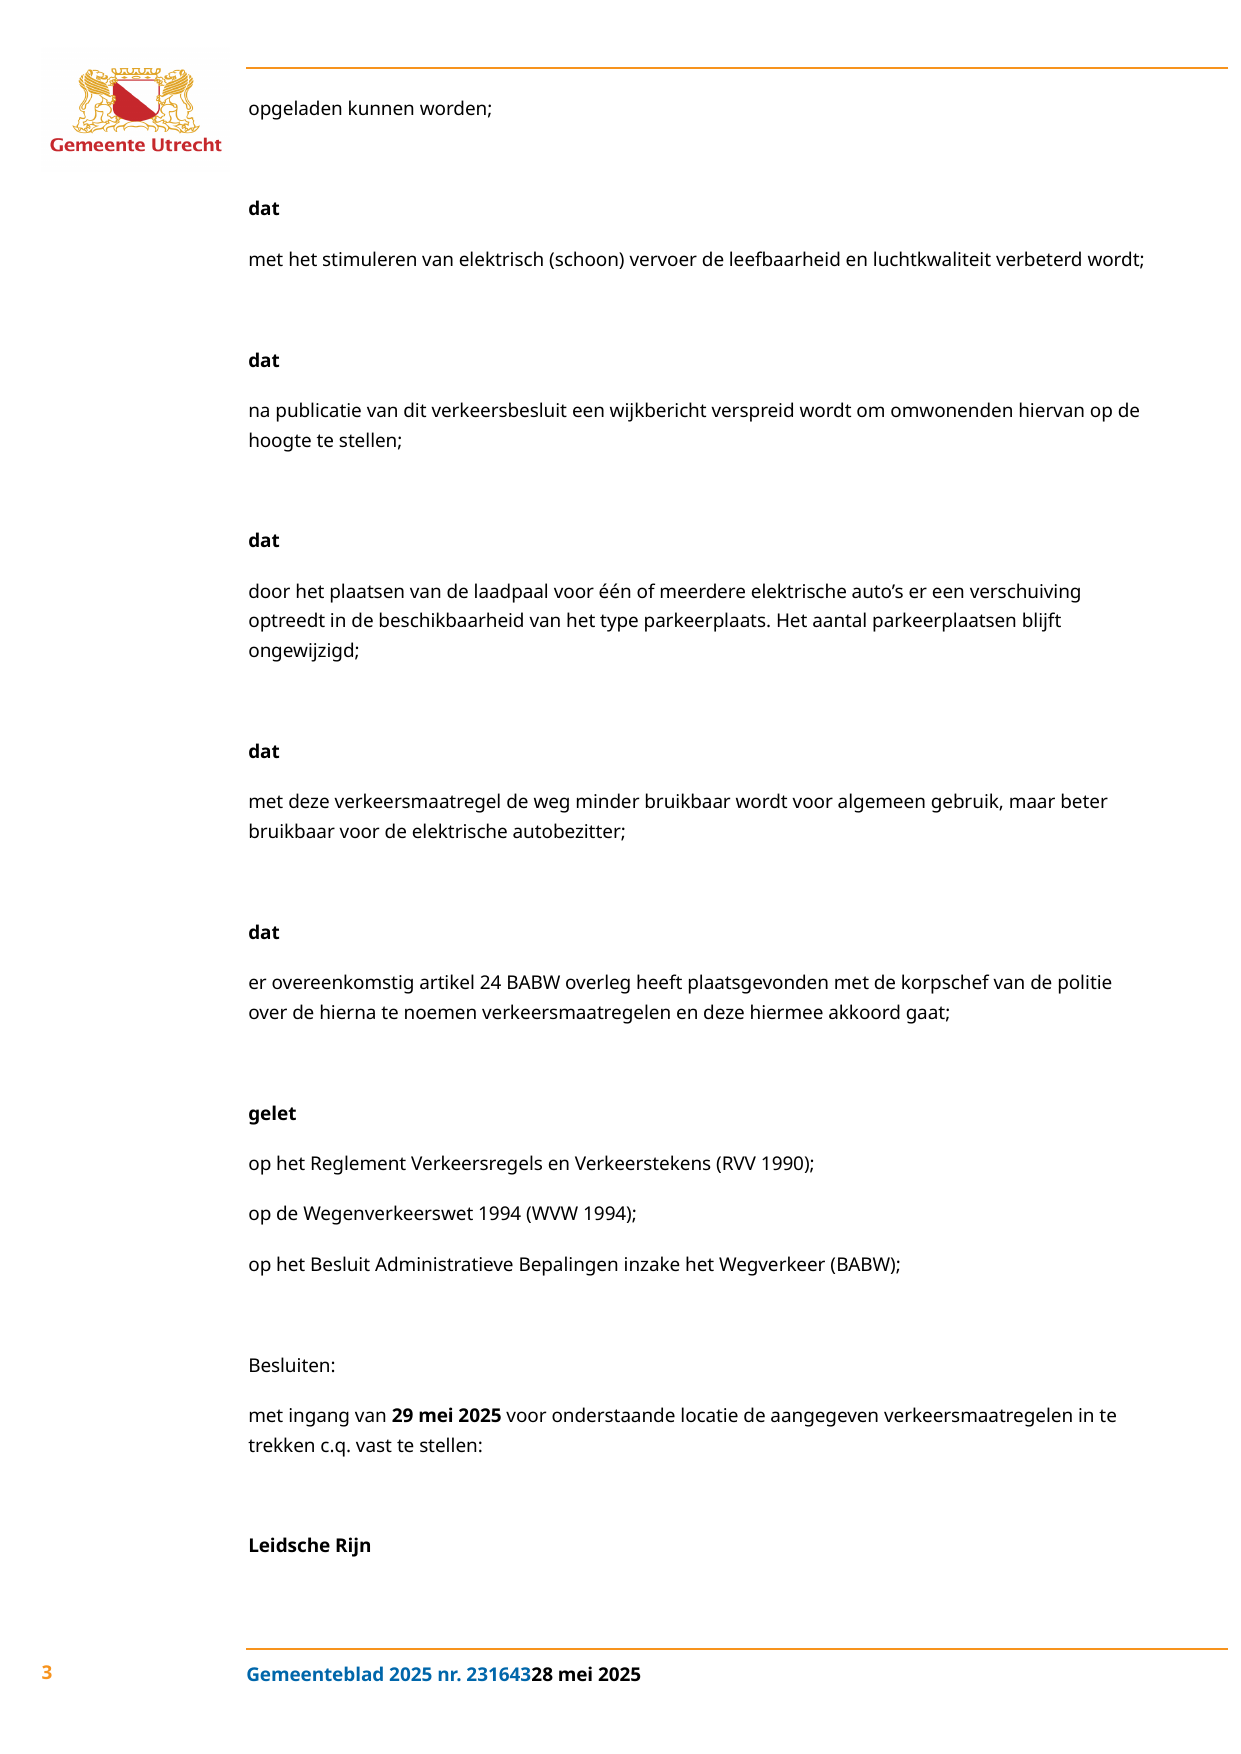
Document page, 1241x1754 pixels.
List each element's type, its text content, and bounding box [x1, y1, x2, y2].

picture [41, 47, 231, 172]
text opgeladen kunnen worden; [248, 95, 1152, 121]
text er overeenkomstig artikel 24 BABW overleg heeft plaatsgevonden met de korpschef van de politie over de hierna te noemen verkeersmaatregelen en deze hiermee akkoord gaat; [248, 969, 1152, 1025]
text dat [248, 738, 1152, 764]
text met het stimuleren van elektrisch (schoon) vervoer de leefbaarheid en luchtkwaliteit verbeterd wordt; [248, 246, 1152, 272]
text Besluiten: [248, 1352, 1152, 1378]
text met deze verkeersmaatregel de weg minder bruikbaar wordt voor algemeen gebruik, maar beter bruikbaar voor de elektrische autobezitter; [248, 788, 1152, 844]
text dat [248, 196, 1152, 221]
text op het Besluit Administratieve Bepalingen inzake het Wegverkeer (BABW); [248, 1251, 1152, 1277]
text dat [248, 919, 1152, 945]
text dat [248, 347, 1152, 373]
text op de Wegenverkeerswet 1994 (WVW 1994); [248, 1201, 1152, 1226]
text gelet [248, 1100, 1152, 1126]
text met ingang van 29 mei 2025 voor onderstaande locatie de aangegeven verkeersmaatregelen in te trekken c.q. vast te stellen: [248, 1402, 1152, 1458]
text door het plaatsen van de laadpaal voor één of meerdere elektrische auto’s er een verschuiving optreedt in de beschikbaarheid van het type parkeerplaats. Het aantal parkeerplaatsen blijft ongewijzigd; [248, 578, 1152, 663]
text na publicatie van dit verkeersbesluit een wijkbericht verspreid wordt om omwonenden hiervan op de hoogte te stellen; [248, 397, 1152, 453]
text dat [248, 528, 1152, 553]
text Leidsche Rijn [248, 1533, 1152, 1558]
text op het Reglement Verkeersregels en Verkeerstekens (RVV 1990); [248, 1150, 1152, 1176]
